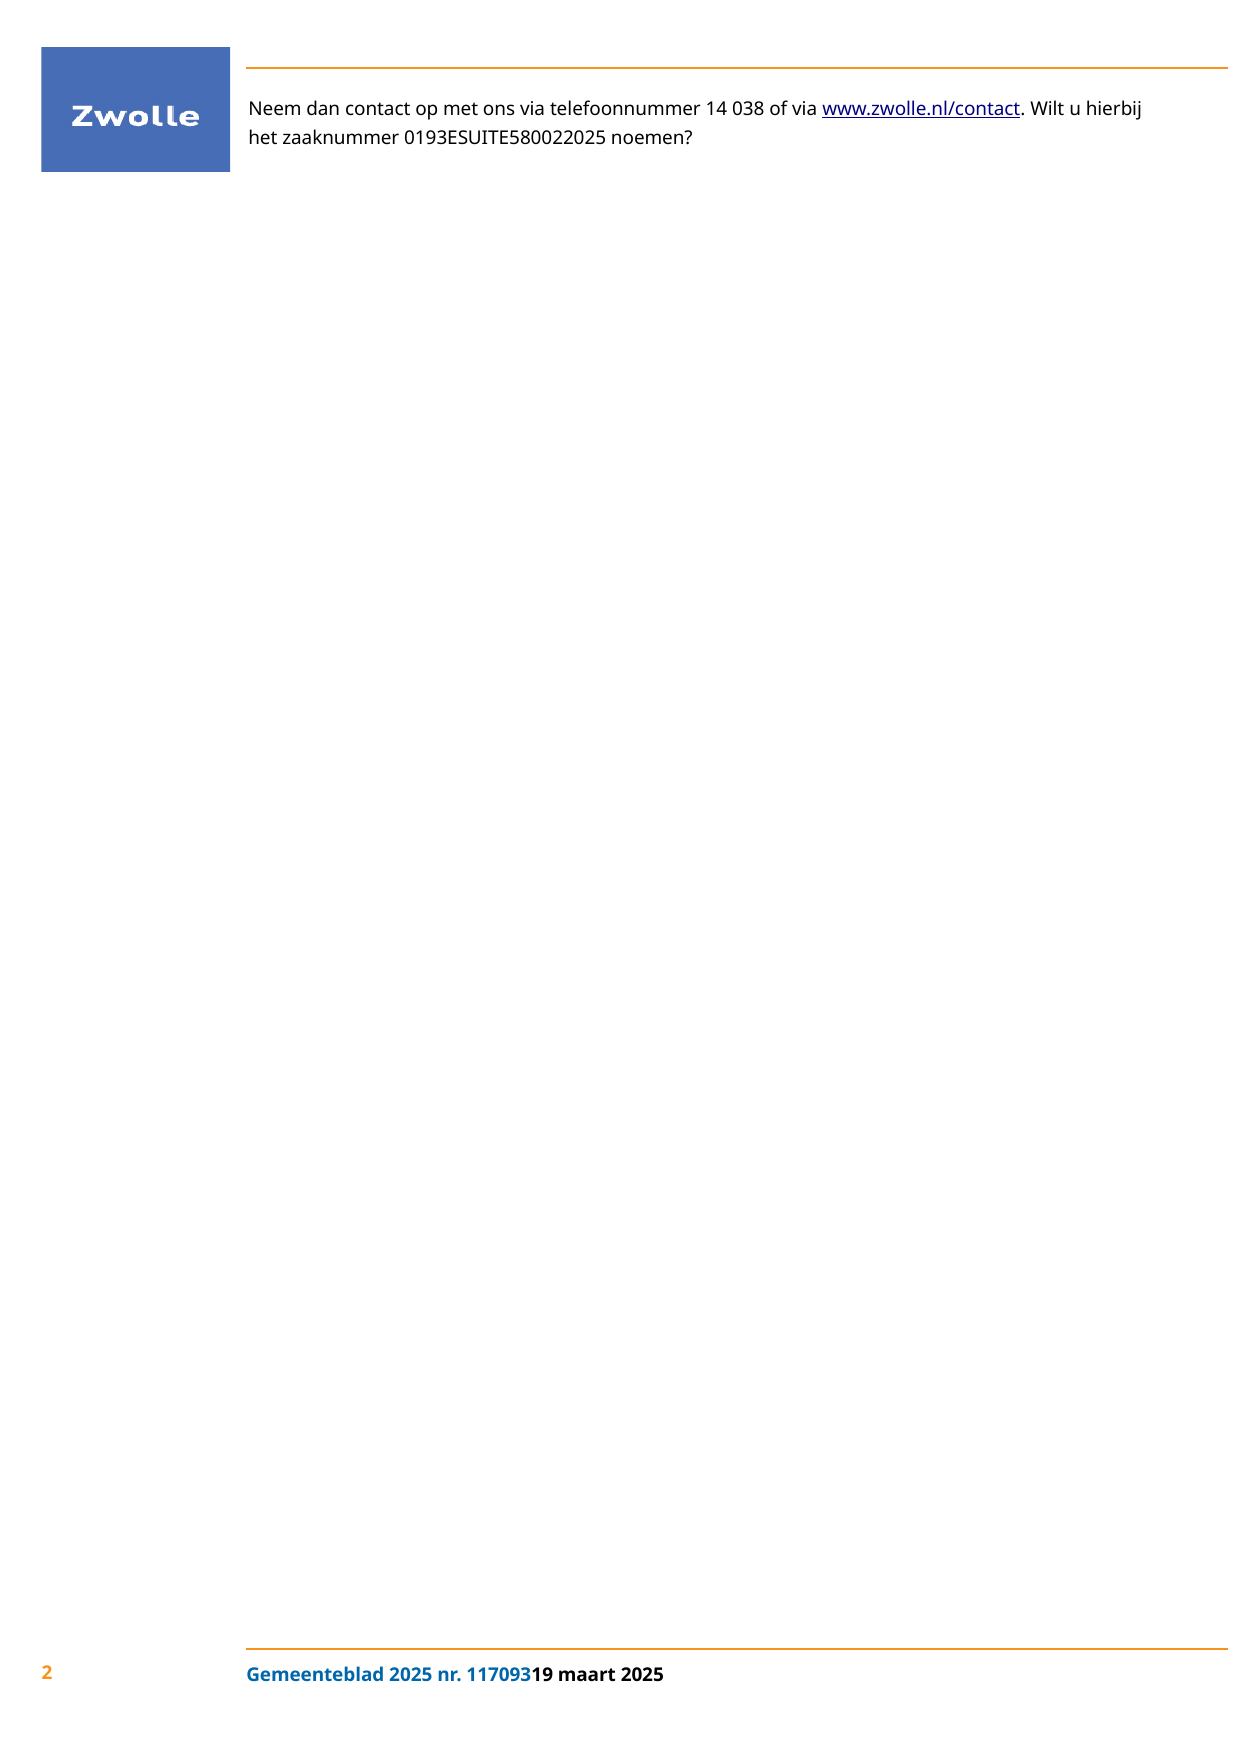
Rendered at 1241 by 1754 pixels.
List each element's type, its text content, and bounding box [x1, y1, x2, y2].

text Neem dan contact op met ons via telefoonnummer 14 038 of via www.zwolle.nl/contact. Wilt u hierbij het zaaknummer 0193ESUITE580022025 noemen? [248, 95, 1152, 150]
picture [41, 47, 231, 172]
